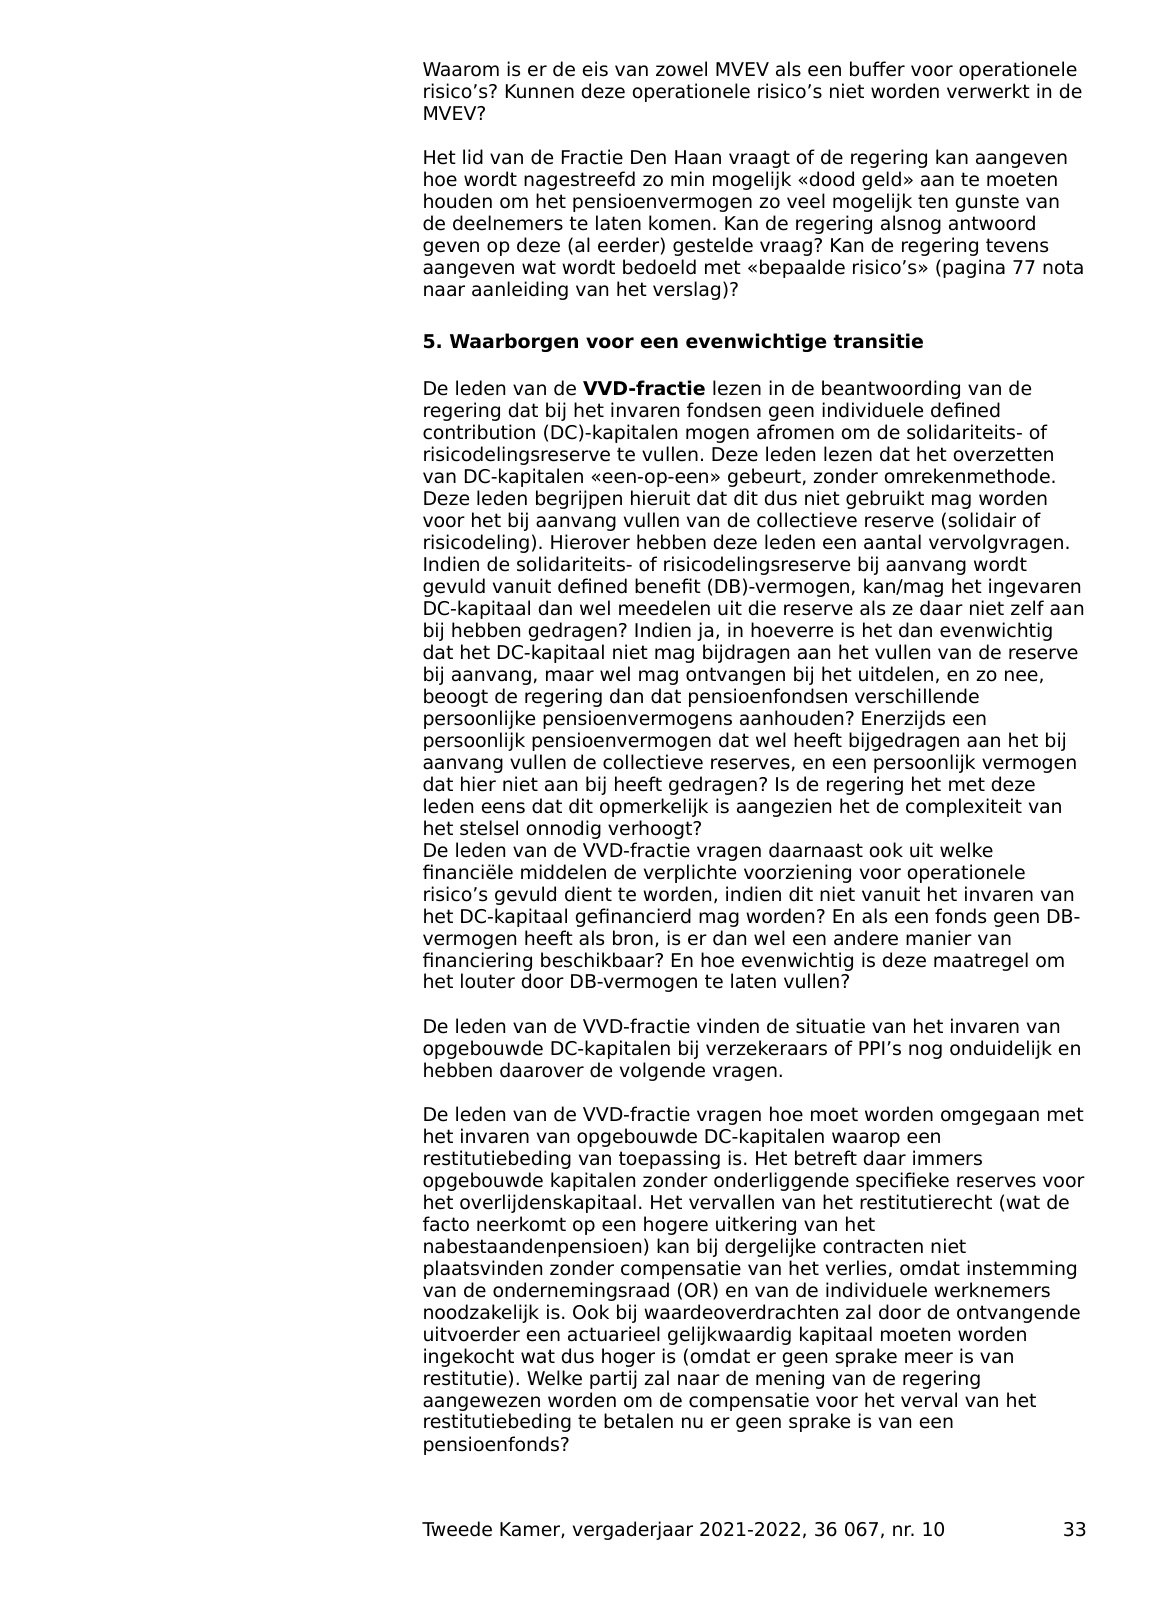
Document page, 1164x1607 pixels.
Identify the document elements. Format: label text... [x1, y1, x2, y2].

text Indien de solidariteits- of risicodelingsreserve bij aanvang wordt gevuld vanuit defined benefit (DB)-vermogen, kan/mag het ingevaren DC-kapitaal dan wel meedelen uit die reserve als ze daar niet zelf aan bij hebben gedragen? Indien ja, in hoeverre is het dan evenwichtig dat het DC-kapitaal niet mag bijdragen aan het vullen van de reserve bij aanvang, maar wel mag ontvangen bij het uitdelen, en zo nee, beoogt de regering dan dat pensioenfondsen verschillende persoonlijke pensioenvermogens aanhouden? Enerzijds een persoonlijk pensioenvermogen dat wel heeft bijgedragen aan het bij aanvang vullen de collectieve reserves, en een persoonlijk vermogen dat hier niet aan bij heeft gedragen? Is de regering het met deze leden eens dat dit opmerkelijk is aangezien het de complexiteit van het stelsel onnodig verhoogt? [422, 554, 1087, 839]
text Waarom is er de eis van zowel MVEV als een buffer voor operationele risico’s? Kunnen deze operationele risico’s niet worden verwerkt in de MVEV? [422, 59, 1087, 125]
text De leden van de VVD-fractie lezen in de beantwoording van de regering dat bij het invaren fondsen geen individuele defined contribution (DC)-kapitalen mogen afromen om de solidariteits- of risicodelingsreserve te vullen. Deze leden lezen dat het overzetten van DC-kapitalen «een-op-een» gebeurt, zonder omrekenmethode. Deze leden begrijpen hieruit dat dit dus niet gebruikt mag worden voor het bij aanvang vullen van de collectieve reserve (solidair of risicodeling). Hierover hebben deze leden een aantal vervolgvragen. [422, 378, 1087, 554]
text De leden van de VVD-fractie vragen hoe moet worden omgegaan met het invaren van opgebouwde DC-kapitalen waarop een restitutiebeding van toepassing is. Het betreft daar immers opgebouwde kapitalen zonder onderliggende specifieke reserves voor het overlijdenskapitaal. Het vervallen van het restitutierecht (wat de facto neerkomt op een hogere uitkering van het nabestaandenpensioen) kan bij dergelijke contracten niet plaatsvinden zonder compensatie van het verlies, omdat instemming van de ondernemingsraad (OR) en van de individuele werknemers noodzakelijk is. Ook bij waardeoverdrachten zal door de ontvangende uitvoerder een actuarieel gelijkwaardig kapitaal moeten worden ingekocht wat dus hoger is (omdat er geen sprake meer is van restitutie). Welke partij zal naar de mening van de regering aangewezen worden om de compensatie voor het verval van het restitutiebeding te betalen nu er geen sprake is van een pensioenfonds? [422, 1104, 1087, 1455]
subtitle 5. Waarborgen voor een evenwichtige transitie [422, 331, 1087, 353]
text De leden van de VVD-fractie vinden de situatie van het invaren van opgebouwde DC-kapitalen bij verzekeraars of PPI’s nog onduidelijk en hebben daarover de volgende vragen. [422, 1016, 1087, 1082]
text De leden van de VVD-fractie vragen daarnaast ook uit welke financiële middelen de verplichte voorziening voor operationele risico’s gevuld dient te worden, indien dit niet vanuit het invaren van het DC-kapitaal gefinancierd mag worden? En als een fonds geen DB-vermogen heeft als bron, is er dan wel een andere manier van financiering beschikbaar? En hoe evenwichtig is deze maatregel om het louter door DB-vermogen te laten vullen? [422, 839, 1087, 993]
text Het lid van de Fractie Den Haan vraagt of de regering kan aangeven hoe wordt nagestreefd zo min mogelijk «dood geld» aan te moeten houden om het pensioenvermogen zo veel mogelijk ten gunste van de deelnemers te laten komen. Kan de regering alsnog antwoord geven op deze (al eerder) gestelde vraag? Kan de regering tevens aangeven wat wordt bedoeld met «bepaalde risico’s» (pagina 77 nota naar aanleiding van het verslag)? [422, 147, 1087, 301]
